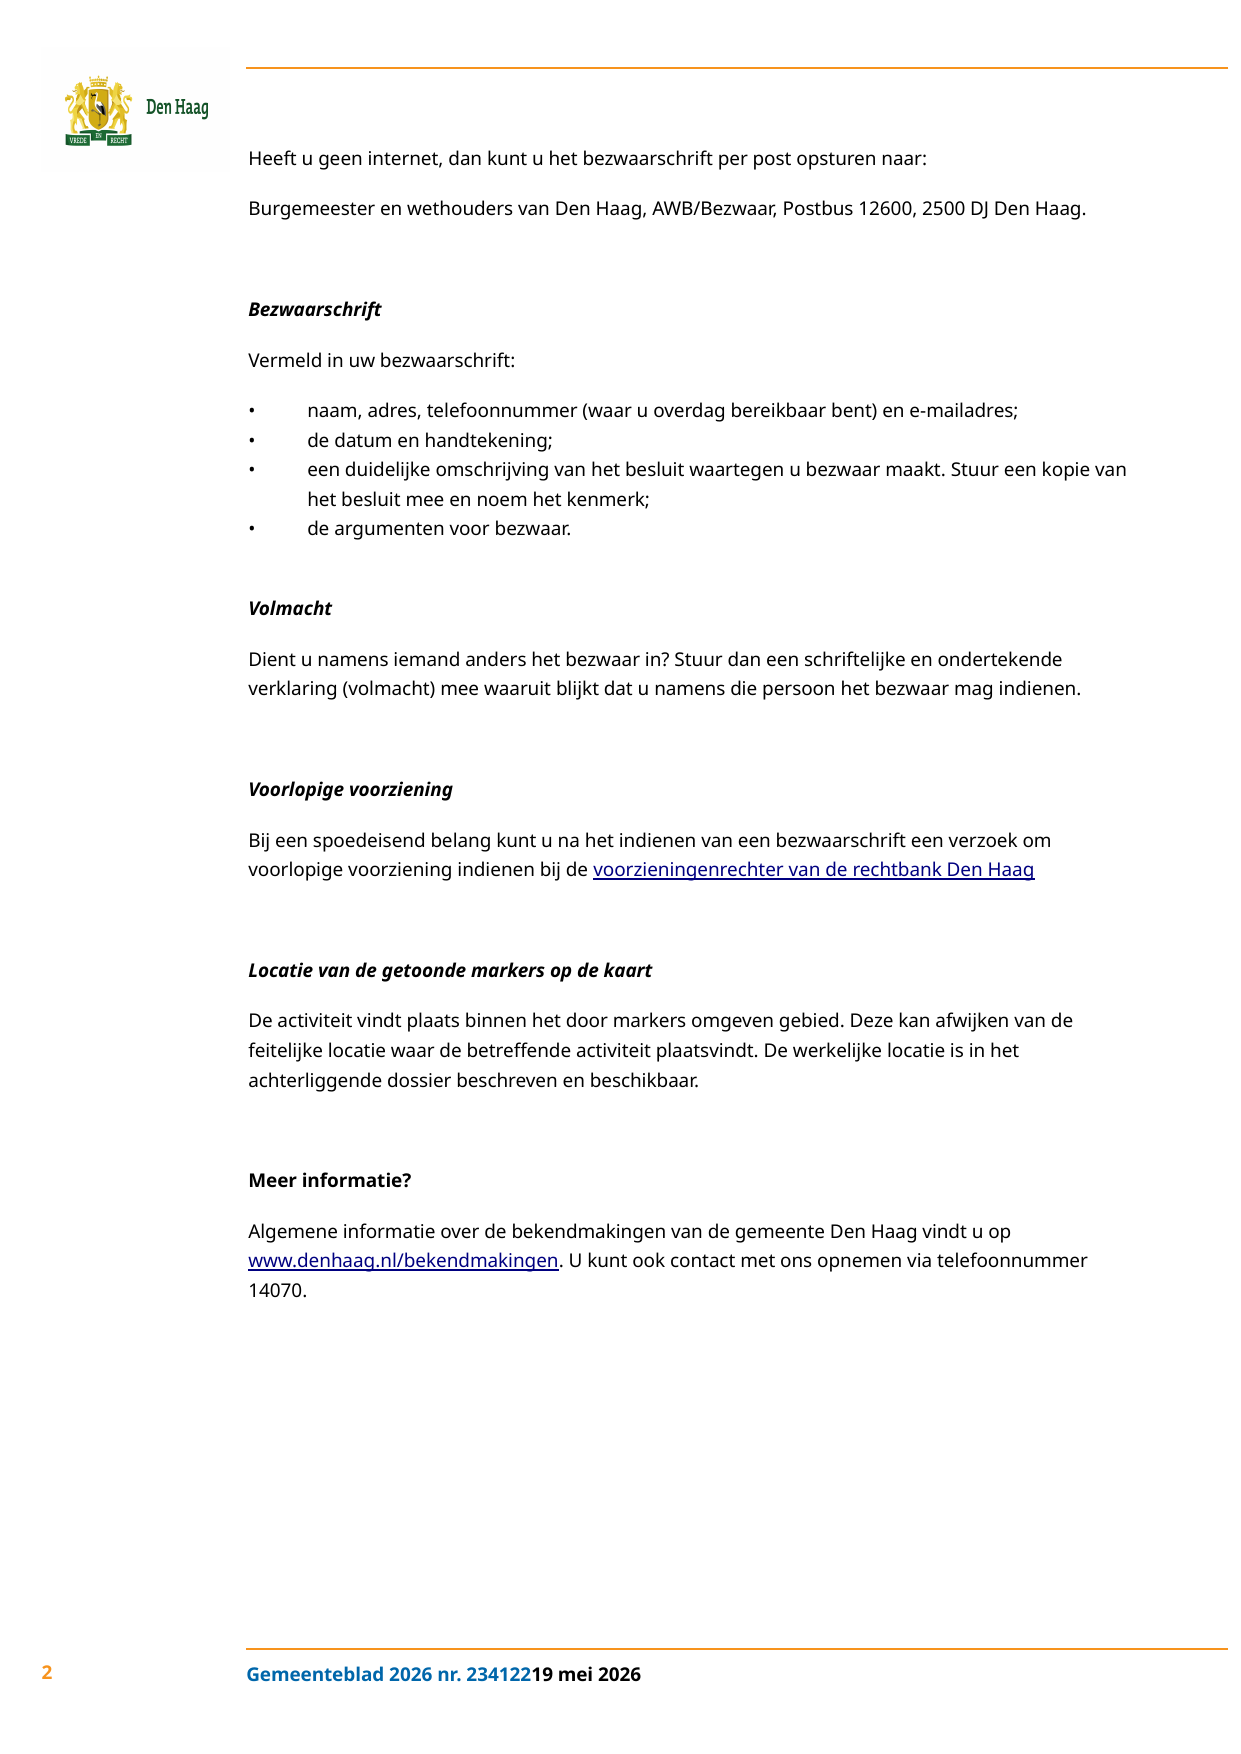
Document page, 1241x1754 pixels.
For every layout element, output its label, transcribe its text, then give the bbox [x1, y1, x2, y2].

text De activiteit vindt plaats binnen het door markers omgeven gebied. Deze kan afwijken van de feitelijke locatie waar de betreffende activiteit plaatsvindt. De werkelijke locatie is in het achterliggende dossier beschreven en beschikbaar. [248, 1008, 1152, 1093]
text Dient u namens iemand anders het bezwaar in? Stuur dan een schriftelijke en ondertekende verklaring (volmacht) mee waaruit blijkt dat u namens die persoon het bezwaar mag indienen. [248, 646, 1152, 701]
picture [41, 47, 231, 172]
text Burgemeester en wethouders van Den Haag, AWB/Bezwaar, Postbus 12600, 2500 DJ Den Haag. [248, 196, 1152, 221]
list naam, adres, telefoonnummer (waar u overdag bereikbaar bent) en e-mailadres; [248, 397, 1152, 423]
text Locatie van de getoonde markers op de kaart [248, 957, 1152, 983]
text Heeft u geen internet, dan kunt u het bezwaarschrift per post opsturen naar: [248, 145, 1152, 171]
text Bezwaarschrift [248, 296, 1152, 322]
text Volmacht [248, 596, 1152, 621]
text Meer informatie? [248, 1168, 1152, 1193]
list de argumenten voor bezwaar. [248, 516, 1152, 541]
text Vermeld in uw bezwaarschrift: [248, 347, 1152, 373]
list een duidelijke omschrijving van het besluit waartegen u bezwaar maakt. Stuur een kopie van het besluit mee en noem het kenmerk; [248, 456, 1152, 512]
text Algemene informatie over de bekendmakingen van de gemeente Den Haag vindt u op www.denhaag.nl/bekendmakingen. U kunt ook contact met ons opnemen via telefoonnummer 14070. [248, 1218, 1152, 1303]
text Voorlopige voorziening [248, 776, 1152, 802]
list de datum en handtekening; [248, 427, 1152, 453]
text Bij een spoedeisend belang kunt u na het indienen van een bezwaarschrift een verzoek om voorlopige voorziening indienen bij de voorzieningenrechter van de rechtbank Den Haag [248, 827, 1152, 882]
